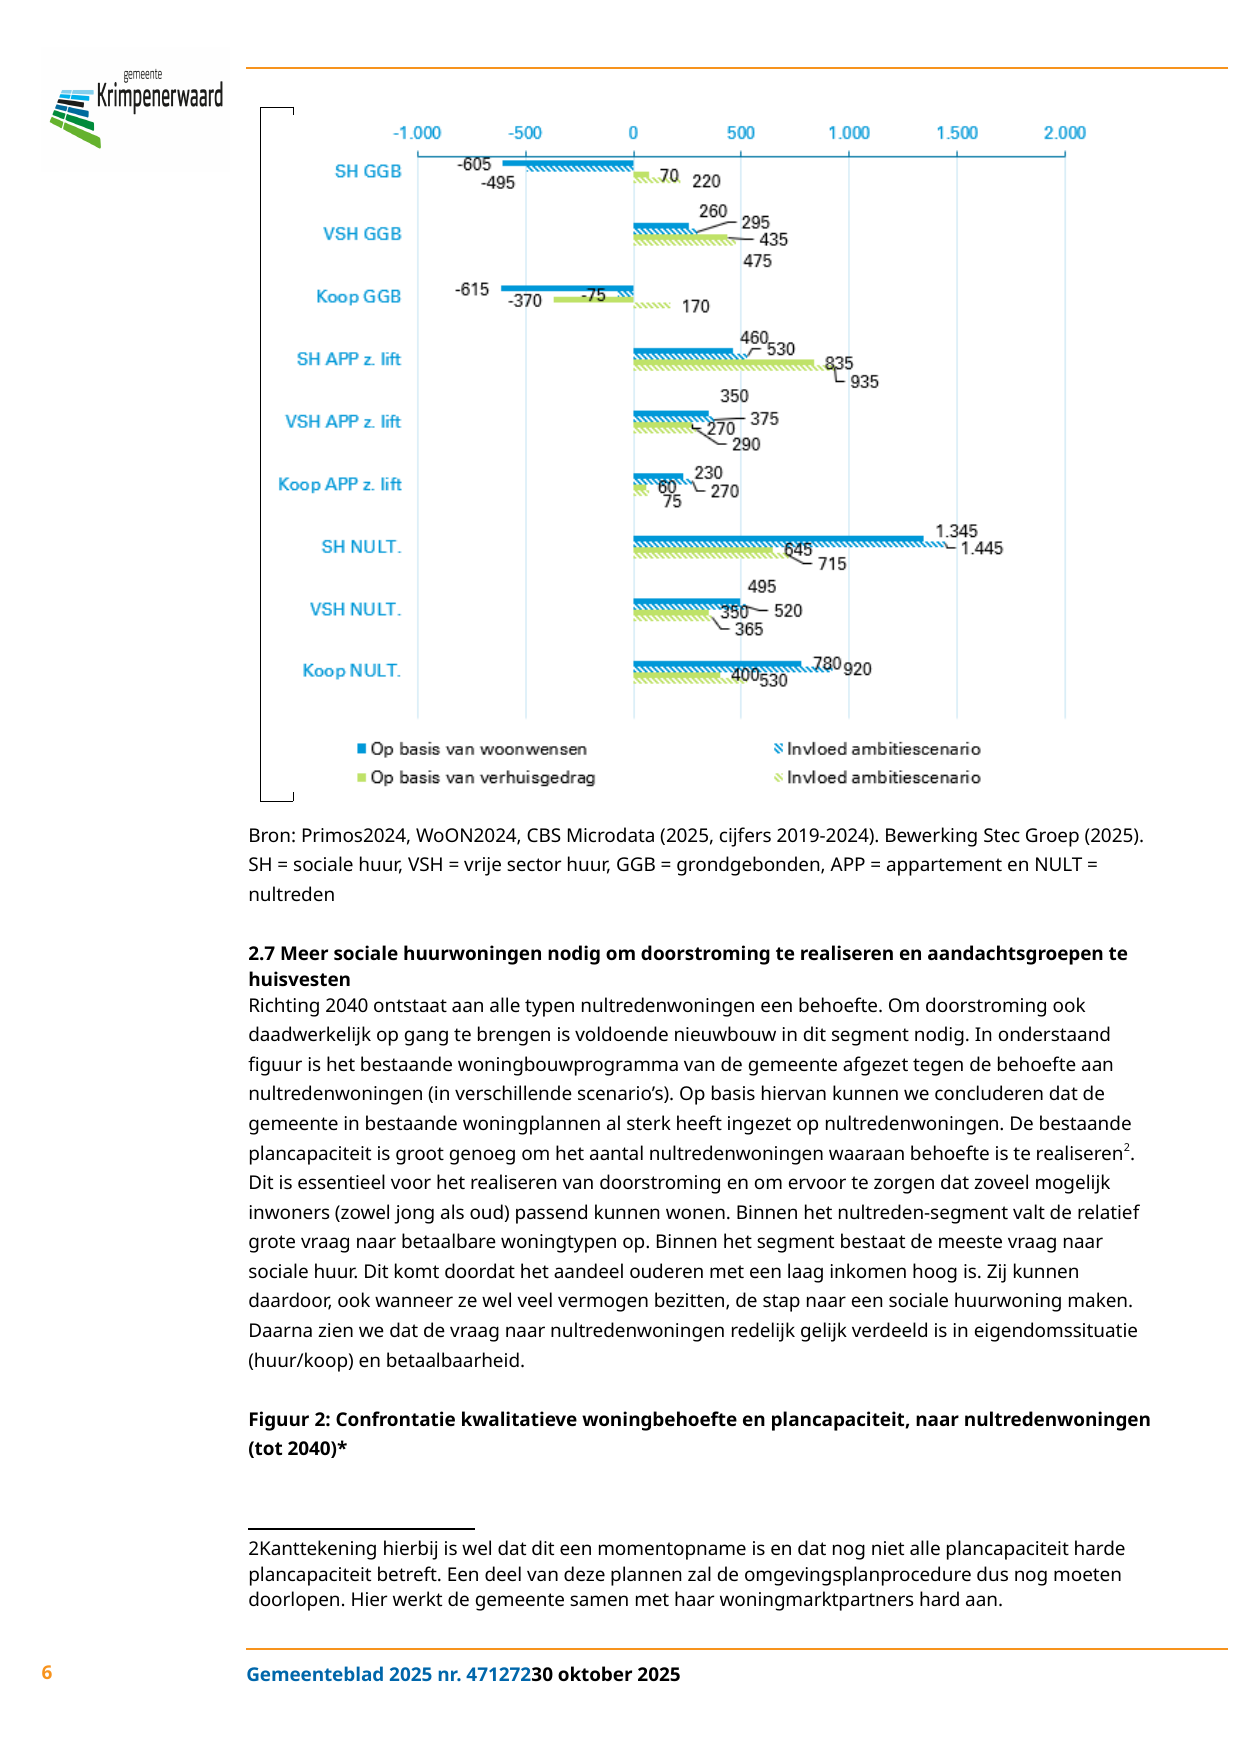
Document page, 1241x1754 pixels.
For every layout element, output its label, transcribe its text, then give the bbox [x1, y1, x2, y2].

text Kanttekening hierbij is wel dat dit een momentopname is en dat nog niet alle plancapaciteit harde plancapaciteit betreft. Een deel van deze plannen zal de omgevingsplanprocedure dus nog moeten doorlopen. Hier werkt de gemeente samen met haar woningmarktpartners hard aan. [248, 1535, 1152, 1612]
picture [41, 47, 231, 172]
text SH = sociale huur, VSH = vrije sector huur, GGB = grondgebonden, APP = appartement en NULT = nultreden [248, 852, 1152, 907]
picture [268, 115, 1096, 792]
text Bron: Primos2024, WoON2024, CBS Microdata (2025, cijfers 2019-2024). Bewerking Stec Groep (2025). [248, 822, 1152, 848]
text Richting 2040 ontstaat aan alle typen nultredenwoningen een behoefte. Om doorstroming ook daadwerkelijk op gang te brengen is voldoende nieuwbouw in dit segment nodig. In onderstaand figuur is het bestaande woningbouwprogramma van de gemeente afgezet tegen de behoefte aan nultredenwoningen (in verschillende scenario’s). Op basis hiervan kunnen we concluderen dat de gemeente in bestaande woningplannen al sterk heeft ingezet op nultredenwoningen. De bestaande plancapaciteit is groot genoeg om het aantal nultredenwoningen waaraan behoefte is te realiseren. Dit is essentieel voor het realiseren van doorstroming en om ervoor te zorgen dat zoveel mogelijk inwoners (zowel jong als oud) passend kunnen wonen. Binnen het nultreden-segment valt de relatief grote vraag naar betaalbare woningtypen op. Binnen het segment bestaat de meeste vraag naar sociale huur. Dit komt doordat het aandeel ouderen met een laag inkomen hoog is. Zij kunnen daardoor, ook wanneer ze wel veel vermogen bezitten, de stap naar een sociale huurwoning maken. Daarna zien we dat de vraag naar nultredenwoningen redelijk gelijk verdeeld is in eigendomssituatie (huur/koop) en betaalbaarheid. [248, 992, 1152, 1373]
text 2.7 Meer sociale huurwoningen nodig om doorstroming te realiseren en aandachtsgroepen te huisvesten [248, 940, 1152, 992]
text Figuur 2: Confrontatie kwalitatieve woningbehoefte en plancapaciteit, naar nultredenwoningen (tot 2040)* [248, 1406, 1152, 1461]
